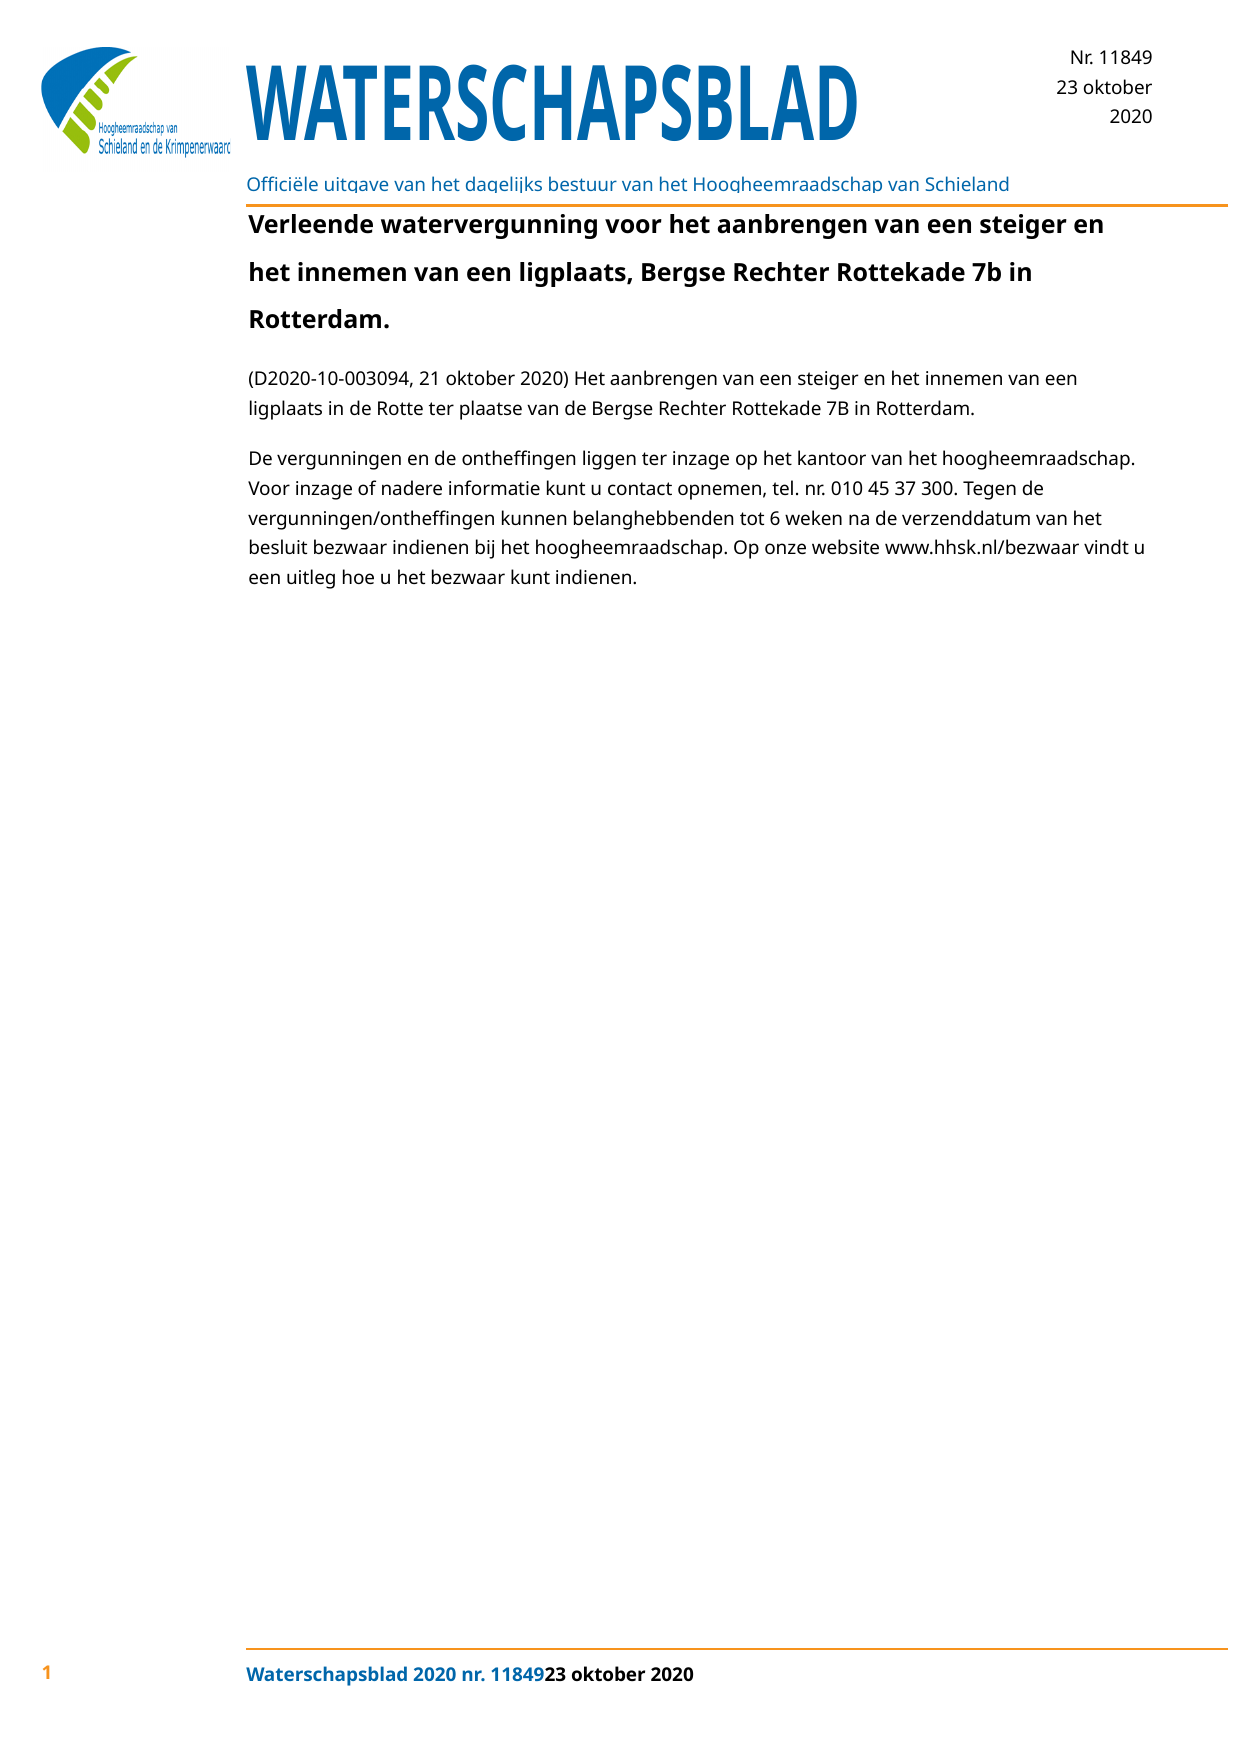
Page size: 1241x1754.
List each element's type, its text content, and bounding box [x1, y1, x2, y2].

text (D2020-10-003094, 21 oktober 2020) Het aanbrengen van een steiger en het innemen van een ligplaats in de Rotte ter plaatse van de Bergse Rechter Rottekade 7B in Rotterdam. [248, 366, 1152, 421]
text De vergunningen en de ontheffingen liggen ter inzage op het kantoor van het hoogheemraadschap. Voor inzage of nadere informatie kunt u contact opnemen, tel. nr. 010 45 37 300. Tegen de vergunningen/ontheffingen kunnen belanghebbenden tot 6 weken na de verzenddatum van het besluit bezwaar indienen bij het hoogheemraadschap. Op onze website www.hhsk.nl/bezwaar vindt u een uitleg hoe u het bezwaar kunt indienen. [248, 446, 1152, 589]
picture [41, 47, 231, 172]
text Verleende watervergunning voor het aanbrengen van een steiger en het innemen van een ligplaats, Bergse Rechter Rottekade 7b in Rotterdam. [248, 207, 1152, 336]
